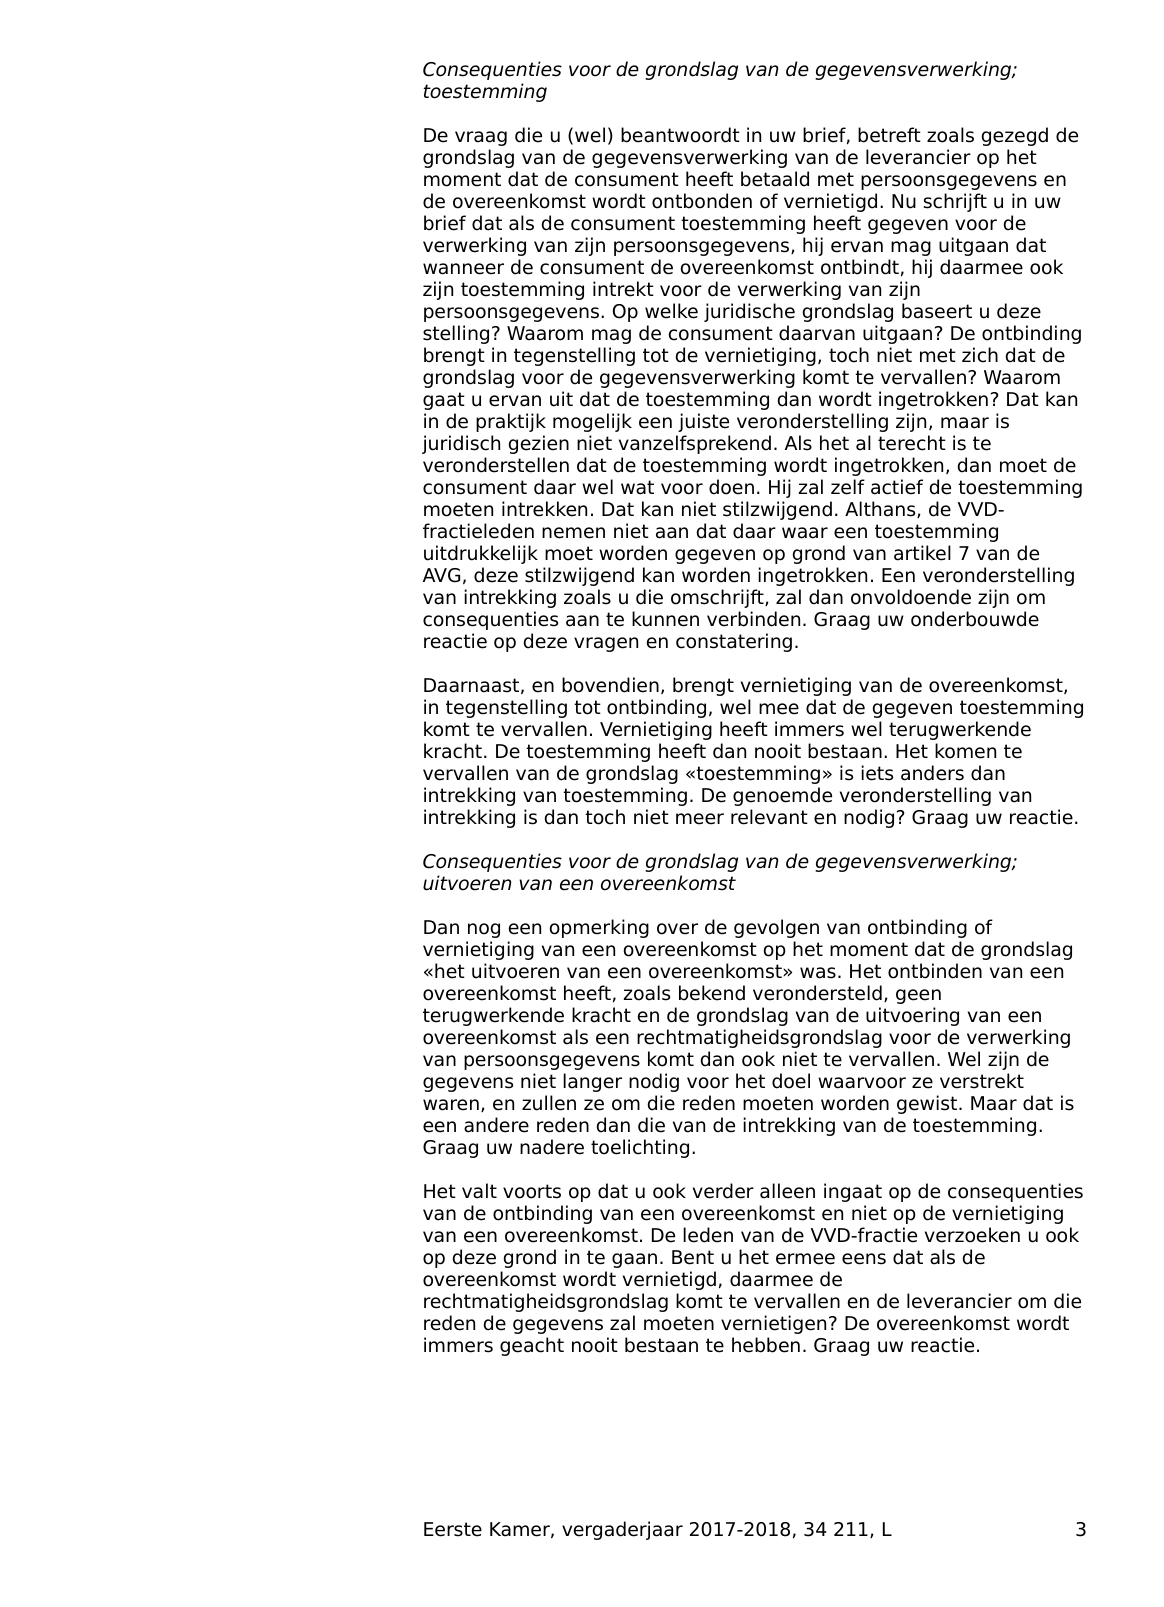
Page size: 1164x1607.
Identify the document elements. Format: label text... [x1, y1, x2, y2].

text Het valt voorts op dat u ook verder alleen ingaat op de consequenties van de ontbinding van een overeenkomst en niet op de vernietiging van een overeenkomst. De leden van de VVD-fractie verzoeken u ook op deze grond in te gaan. Bent u het ermee eens dat als de overeenkomst wordt vernietigd, daarmee de rechtmatigheidsgrondslag komt te vervallen en de leverancier om die reden de gegevens zal moeten vernietigen? De overeenkomst wordt immers geacht nooit bestaan te hebben. Graag uw reactie. [422, 1181, 1087, 1357]
subtitle Consequenties voor de grondslag van de gegevensverwerking; uitvoeren van een overeenkomst [422, 851, 1087, 895]
subtitle Consequenties voor de grondslag van de gegevensverwerking; toestemming [422, 59, 1087, 103]
text Dan nog een opmerking over de gevolgen van ontbinding of vernietiging van een overeenkomst op het moment dat de grondslag «het uitvoeren van een overeenkomst» was. Het ontbinden van een overeenkomst heeft, zoals bekend verondersteld, geen terugwerkende kracht en de grondslag van de uitvoering van een overeenkomst als een rechtmatigheidsgrondslag voor de verwerking van persoonsgegevens komt dan ook niet te vervallen. Wel zijn de gegevens niet langer nodig voor het doel waarvoor ze verstrekt waren, en zullen ze om die reden moeten worden gewist. Maar dat is een andere reden dan die van de intrekking van de toestemming. Graag uw nadere toelichting. [422, 917, 1087, 1159]
text Daarnaast, en bovendien, brengt vernietiging van de overeenkomst, in tegenstelling tot ontbinding, wel mee dat de gegeven toestemming komt te vervallen. Vernietiging heeft immers wel terugwerkende kracht. De toestemming heeft dan nooit bestaan. Het komen te vervallen van de grondslag «toestemming» is iets anders dan intrekking van toestemming. De genoemde veronderstelling van intrekking is dan toch niet meer relevant en nodig? Graag uw reactie. [422, 675, 1087, 829]
text De vraag die u (wel) beantwoordt in uw brief, betreft zoals gezegd de grondslag van de gegevensverwerking van de leverancier op het moment dat de consument heeft betaald met persoonsgegevens en de overeenkomst wordt ontbonden of vernietigd. Nu schrijft u in uw brief dat als de consument toestemming heeft gegeven voor de verwerking van zijn persoonsgegevens, hij ervan mag uitgaan dat wanneer de consument de overeenkomst ontbindt, hij daarmee ook zijn toestemming intrekt voor de verwerking van zijn persoonsgegevens. Op welke juridische grondslag baseert u deze stelling? Waarom mag de consument daarvan uitgaan? De ontbinding brengt in tegenstelling tot de vernietiging, toch niet met zich dat de grondslag voor de gegevensverwerking komt te vervallen? Waarom gaat u ervan uit dat de toestemming dan wordt ingetrokken? Dat kan in de praktijk mogelijk een juiste veronderstelling zijn, maar is juridisch gezien niet vanzelfsprekend. Als het al terecht is te veronderstellen dat de toestemming wordt ingetrokken, dan moet de consument daar wel wat voor doen. Hij zal zelf actief de toestemming moeten intrekken. Dat kan niet stilzwijgend. Althans, de VVD-fractieleden nemen niet aan dat daar waar een toestemming uitdrukkelijk moet worden gegeven op grond van artikel 7 van de AVG, deze stilzwijgend kan worden ingetrokken. Een veronderstelling van intrekking zoals u die omschrijft, zal dan onvoldoende zijn om consequenties aan te kunnen verbinden. Graag uw onderbouwde reactie op deze vragen en constatering. [422, 125, 1087, 653]
